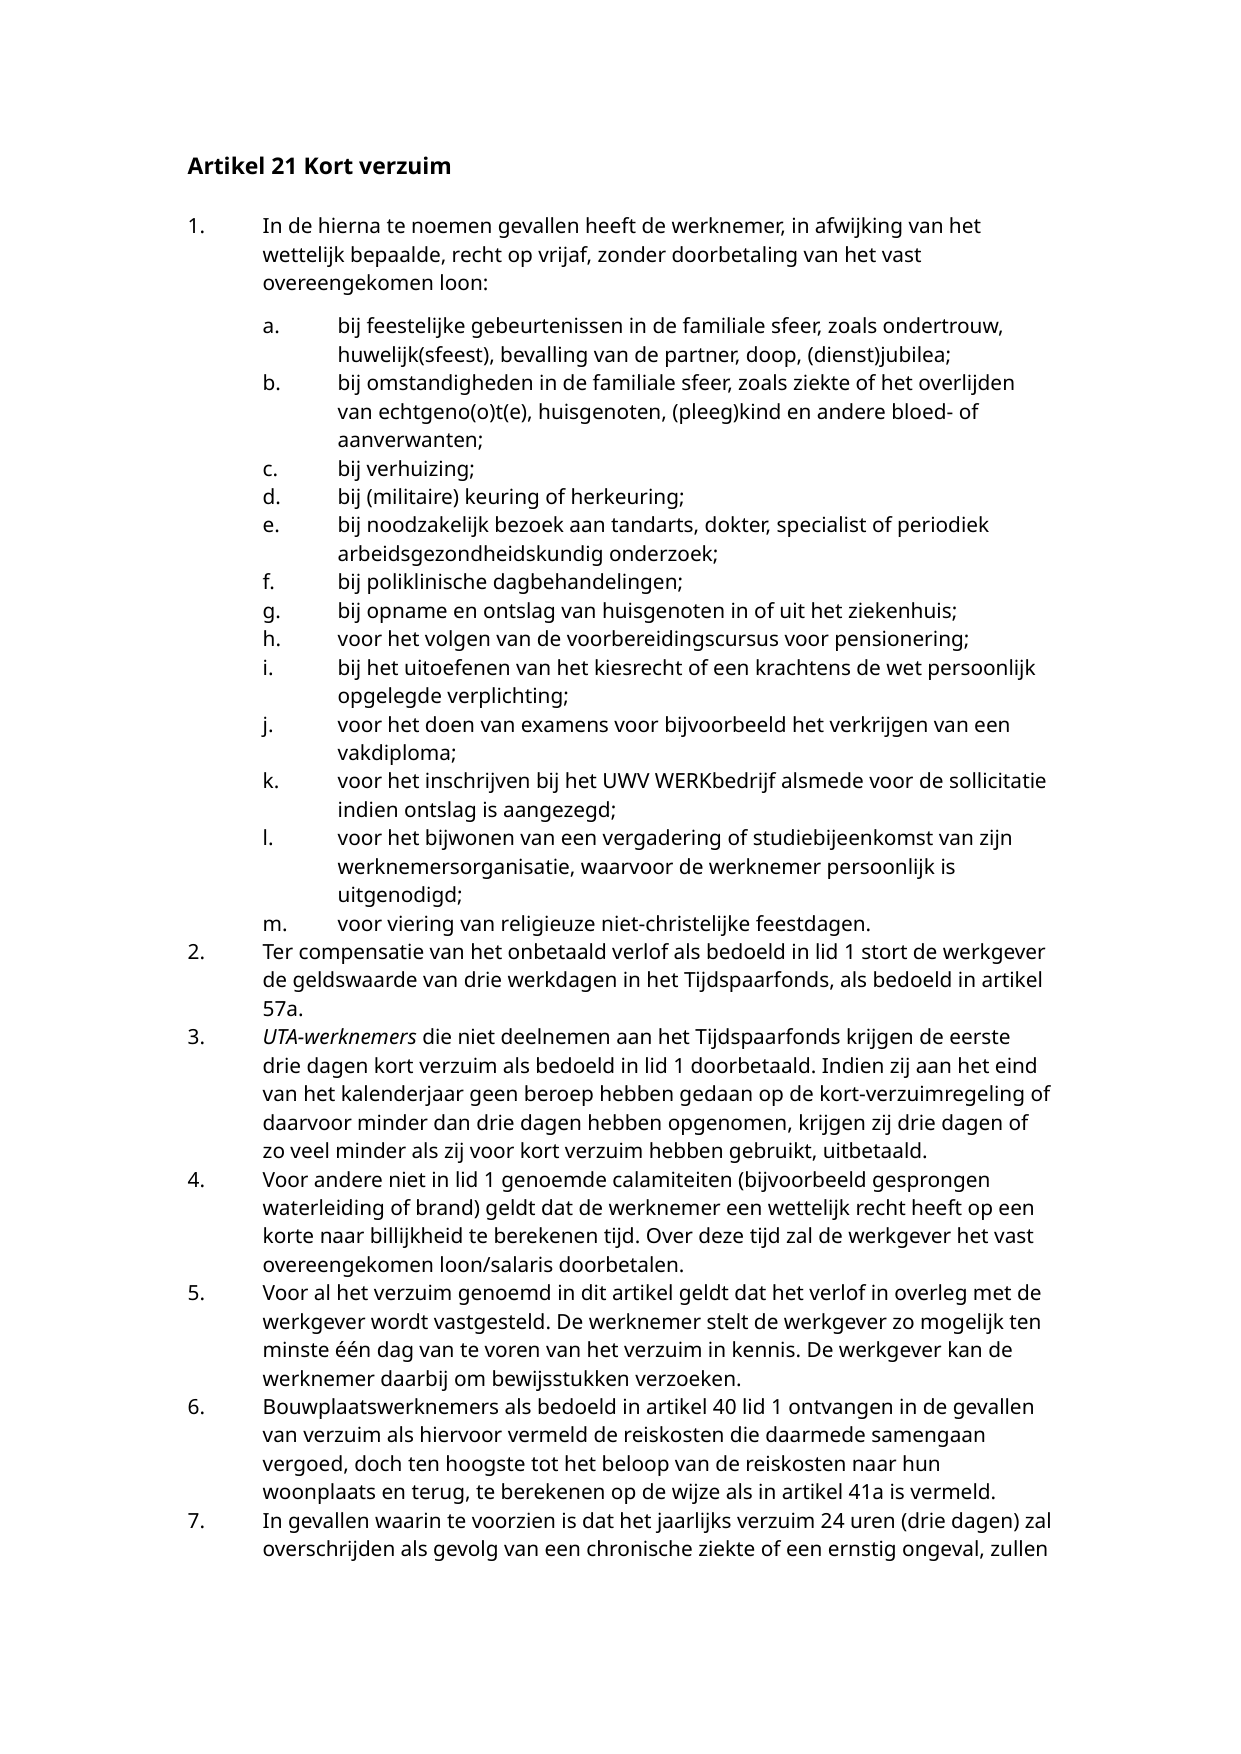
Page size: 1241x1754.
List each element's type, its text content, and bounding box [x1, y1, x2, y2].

list Ter compensatie van het onbetaald verlof als bedoeld in lid 1 stort de werkgever de geldswaarde van drie werkdagen in het Tijdspaarfonds, als bedoeld in artikel 57a. [187, 937, 1053, 1022]
list voor viering van religieuze niet-christelijke feestdagen. [262, 909, 1053, 937]
list In de hierna te noemen gevallen heeft de werknemer, in afwijking van het wettelijk bepaalde, recht op vrijaf, zonder doorbetaling van het vast overeengekomen loon: [187, 211, 1053, 297]
list bij (militaire) keuring of herkeuring; [262, 482, 1053, 511]
list In gevallen waarin te voorzien is dat het jaarlijks verzuim 24 uren (drie dagen) zal overschrijden als gevolg van een chronische ziekte of een ernstig ongeval, zullen [187, 1506, 1053, 1563]
list Voor andere niet in lid 1 genoemde calamiteiten (bijvoorbeeld gesprongen waterleiding of brand) geldt dat de werknemer een wettelijk recht heeft op een korte naar billijkheid te berekenen tijd. Over deze tijd zal de werkgever het vast overeengekomen loon/salaris doorbetalen. [187, 1165, 1053, 1278]
list Bouwplaatswerknemers als bedoeld in artikel 40 lid 1 ontvangen in de gevallen van verzuim als hiervoor vermeld de reiskosten die daarmede samengaan vergoed, doch ten hoogste tot het beloop van de reiskosten naar hun woonplaats en terug, te berekenen op de wijze als in artikel 41a is vermeld. [187, 1392, 1053, 1506]
list voor het volgen van de voorbereidingscursus voor pensionering; [262, 624, 1053, 653]
list voor het inschrijven bij het UWV WERKbedrijf alsmede voor de sollicitatie indien ontslag is aangezegd; [262, 767, 1053, 823]
list bij poliklinische dagbehandelingen; [262, 567, 1053, 596]
list UTA-werknemers die niet deelnemen aan het Tijdspaarfonds krijgen de eerste drie dagen kort verzuim als bedoeld in lid 1 doorbetaald. Indien zij aan het eind van het kalenderjaar geen beroep hebben gedaan op de kort-verzuimregeling of daarvoor minder dan drie dagen hebben opgenomen, krijgen zij drie dagen of zo veel minder als zij voor kort verzuim hebben gebruikt, uitbetaald. [187, 1022, 1053, 1165]
list voor het doen van examens voor bijvoorbeeld het verkrijgen van een vakdiploma; [262, 710, 1053, 767]
list bij het uitoefenen van het kiesrecht of een krachtens de wet persoonlijk opgelegde verplichting; [262, 653, 1053, 710]
list bij opname en ontslag van huisgenoten in of uit het ziekenhuis; [262, 596, 1053, 624]
list bij feestelijke gebeurtenissen in de familiale sfeer, zoals ondertrouw, huwelijk(sfeest), bevalling van de partner, doop, (dienst)jubilea; [262, 312, 1053, 368]
list bij omstandigheden in de familiale sfeer, zoals ziekte of het overlijden van echtgeno(o)t(e), huisgenoten, (pleeg)kind en andere bloed- of aanverwanten; [262, 368, 1053, 454]
list voor het bijwonen van een vergadering of studiebijeenkomst van zijn werknemersorganisatie, waarvoor de werknemer persoonlijk is uitgenodigd; [262, 823, 1053, 909]
list bij noodzakelijk bezoek aan tandarts, dokter, specialist of periodiek arbeidsgezondheidskundig onderzoek; [262, 511, 1053, 567]
list bij verhuizing; [262, 454, 1053, 482]
list Voor al het verzuim genoemd in dit artikel geldt dat het verlof in overleg met de werkgever wordt vastgesteld. De werknemer stelt de werkgever zo mogelijk ten minste één dag van te voren van het verzuim in kennis. De werkgever kan de werknemer daarbij om bewijsstukken verzoeken. [187, 1278, 1053, 1392]
subtitle Artikel 21 Kort verzuim [187, 150, 1053, 181]
